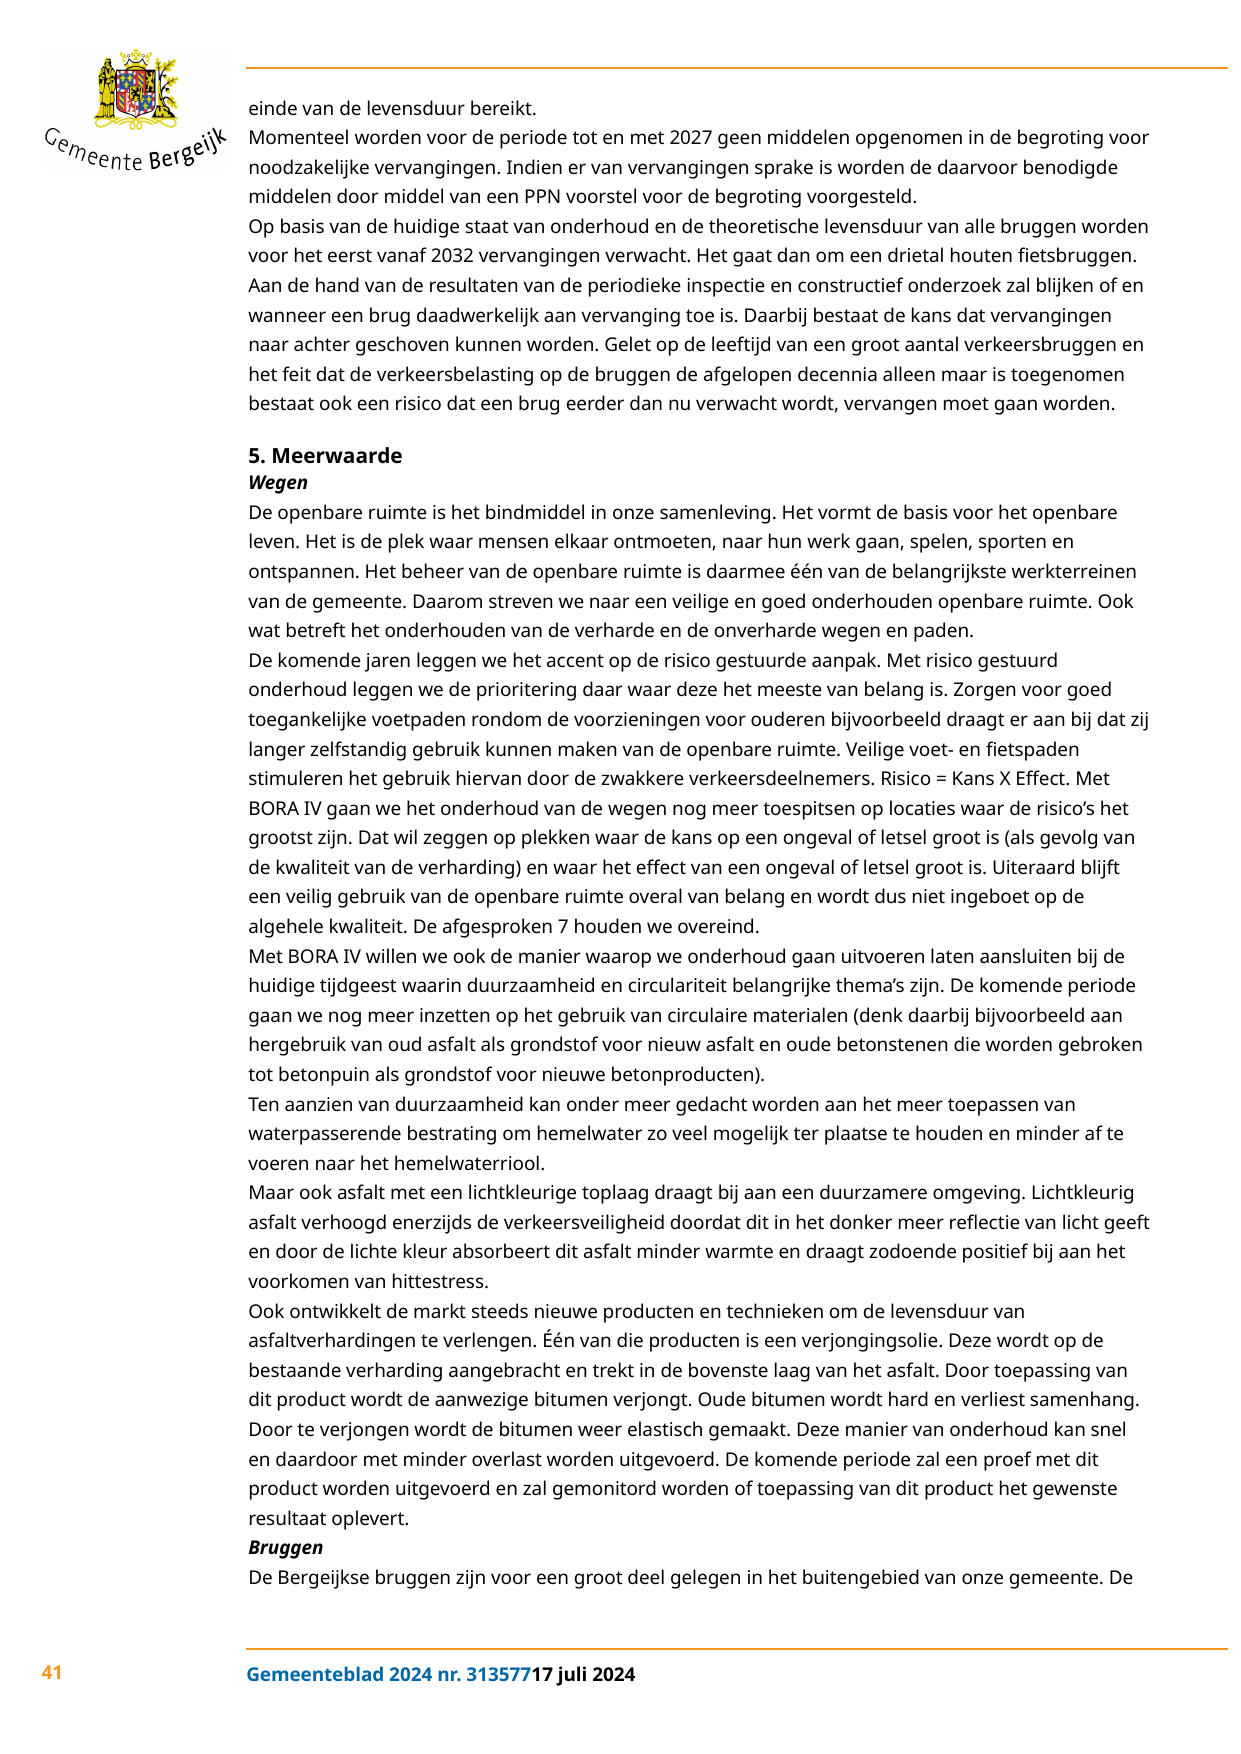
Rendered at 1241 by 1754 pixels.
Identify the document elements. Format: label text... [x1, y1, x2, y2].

text einde van de levensduur bereikt. [248, 95, 1152, 121]
text Maar ook asfalt met een lichtkleurige toplaag draagt bij aan een duurzamere omgeving. Lichtkleurig asfalt verhoogd enerzijds de verkeersveiligheid doordat dit in het donker meer reflectie van licht geeft en door de lichte kleur absorbeert dit asfalt minder warmte en draagt zodoende positief bij aan het voorkomen van hittestress. [248, 1179, 1152, 1294]
text Ten aanzien van duurzaamheid kan onder meer gedacht worden aan het meer toepassen van waterpasserende bestrating om hemelwater zo veel mogelijk ter plaatse te houden en minder af te voeren naar het hemelwaterriool. [248, 1091, 1152, 1176]
text Op basis van de huidige staat van onderhoud en de theoretische levensduur van alle bruggen worden voor het eerst vanaf 2032 vervangingen verwacht. Het gaat dan om een drietal houten fietsbruggen. Aan de hand van de resultaten van de periodieke inspectie en constructief onderzoek zal blijken of en wanneer een brug daadwerkelijk aan vervanging toe is. Daarbij bestaat de kans dat vervangingen naar achter geschoven kunnen worden. Gelet op de leeftijd van een groot aantal verkeersbruggen en het feit dat de verkeersbelasting op de bruggen de afgelopen decennia alleen maar is toegenomen bestaat ook een risico dat een brug eerder dan nu verwacht wordt, vervangen moet gaan worden. [248, 213, 1152, 416]
text De Bergeijkse bruggen zijn voor een groot deel gelegen in het buitengebied van onze gemeente. De [248, 1564, 1152, 1590]
text Met BORA IV willen we ook de manier waarop we onderhoud gaan uitvoeren laten aansluiten bij de huidige tijdgeest waarin duurzaamheid en circulariteit belangrijke thema’s zijn. De komende periode gaan we nog meer inzetten op het gebruik van circulaire materialen (denk daarbij bijvoorbeeld aan hergebruik van oud asfalt als grondstof voor nieuw asfalt en oude betonstenen die worden gebroken tot betonpuin als grondstof voor nieuwe betonproducten). [248, 943, 1152, 1087]
text Ook ontwikkelt de markt steeds nieuwe producten en technieken om de levensduur van asfaltverhardingen te verlengen. Één van die producten is een verjongingsolie. Deze wordt op de bestaande verharding aangebracht en trekt in de bovenste laag van het asfalt. Door toepassing van dit product wordt de aanwezige bitumen verjongt. Oude bitumen wordt hard en verliest samenhang. Door te verjongen wordt de bitumen weer elastisch gemaakt. Deze manier van onderhoud kan snel en daardoor met minder overlast worden uitgevoerd. De komende periode zal een proef met dit product worden uitgevoerd en zal gemonitord worden of toepassing van dit product het gewenste resultaat oplevert. [248, 1298, 1152, 1531]
text Momenteel worden voor de periode tot en met 2027 geen middelen opgenomen in de begroting voor noodzakelijke vervangingen. Indien er van vervangingen sprake is worden de daarvoor benodigde middelen door middel van een PPN voorstel voor de begroting voorgesteld. [248, 124, 1152, 209]
text Bruggen [248, 1534, 1152, 1560]
text De komende jaren leggen we het accent op de risico gestuurde aanpak. Met risico gestuurd onderhoud leggen we de prioritering daar waar deze het meeste van belang is. Zorgen voor goed toegankelijke voetpaden rondom de voorzieningen voor ouderen bijvoorbeeld draagt er aan bij dat zij langer zelfstandig gebruik kunnen maken van de openbare ruimte. Veilige voet- en fietspaden stimuleren het gebruik hiervan door de zwakkere verkeersdeelnemers. Risico = Kans X Effect. Met BORA IV gaan we het onderhoud van de wegen nog meer toespitsen op locaties waar de risico’s het grootst zijn. Dat wil zeggen op plekken waar de kans op een ongeval of letsel groot is (als gevolg van de kwaliteit van de verharding) en waar het effect van een ongeval of letsel groot is. Uiteraard blijft een veilig gebruik van de openbare ruimte overal van belang en wordt dus niet ingeboet op de algehele kwaliteit. De afgesproken 7 houden we overeind. [248, 647, 1152, 939]
text Wegen [248, 469, 1152, 495]
picture [41, 47, 231, 172]
text De openbare ruimte is het bindmiddel in onze samenleving. Het vormt de basis voor het openbare leven. Het is de plek waar mensen elkaar ontmoeten, naar hun werk gaan, spelen, sporten en ontspannen. Het beheer van de openbare ruimte is daarmee één van de belangrijkste werkterreinen van de gemeente. Daarom streven we naar een veilige en goed onderhouden openbare ruimte. Ook wat betreft het onderhouden van de verharde en de onverharde wegen en paden. [248, 499, 1152, 643]
text 5. Meerwaarde [248, 441, 1152, 469]
